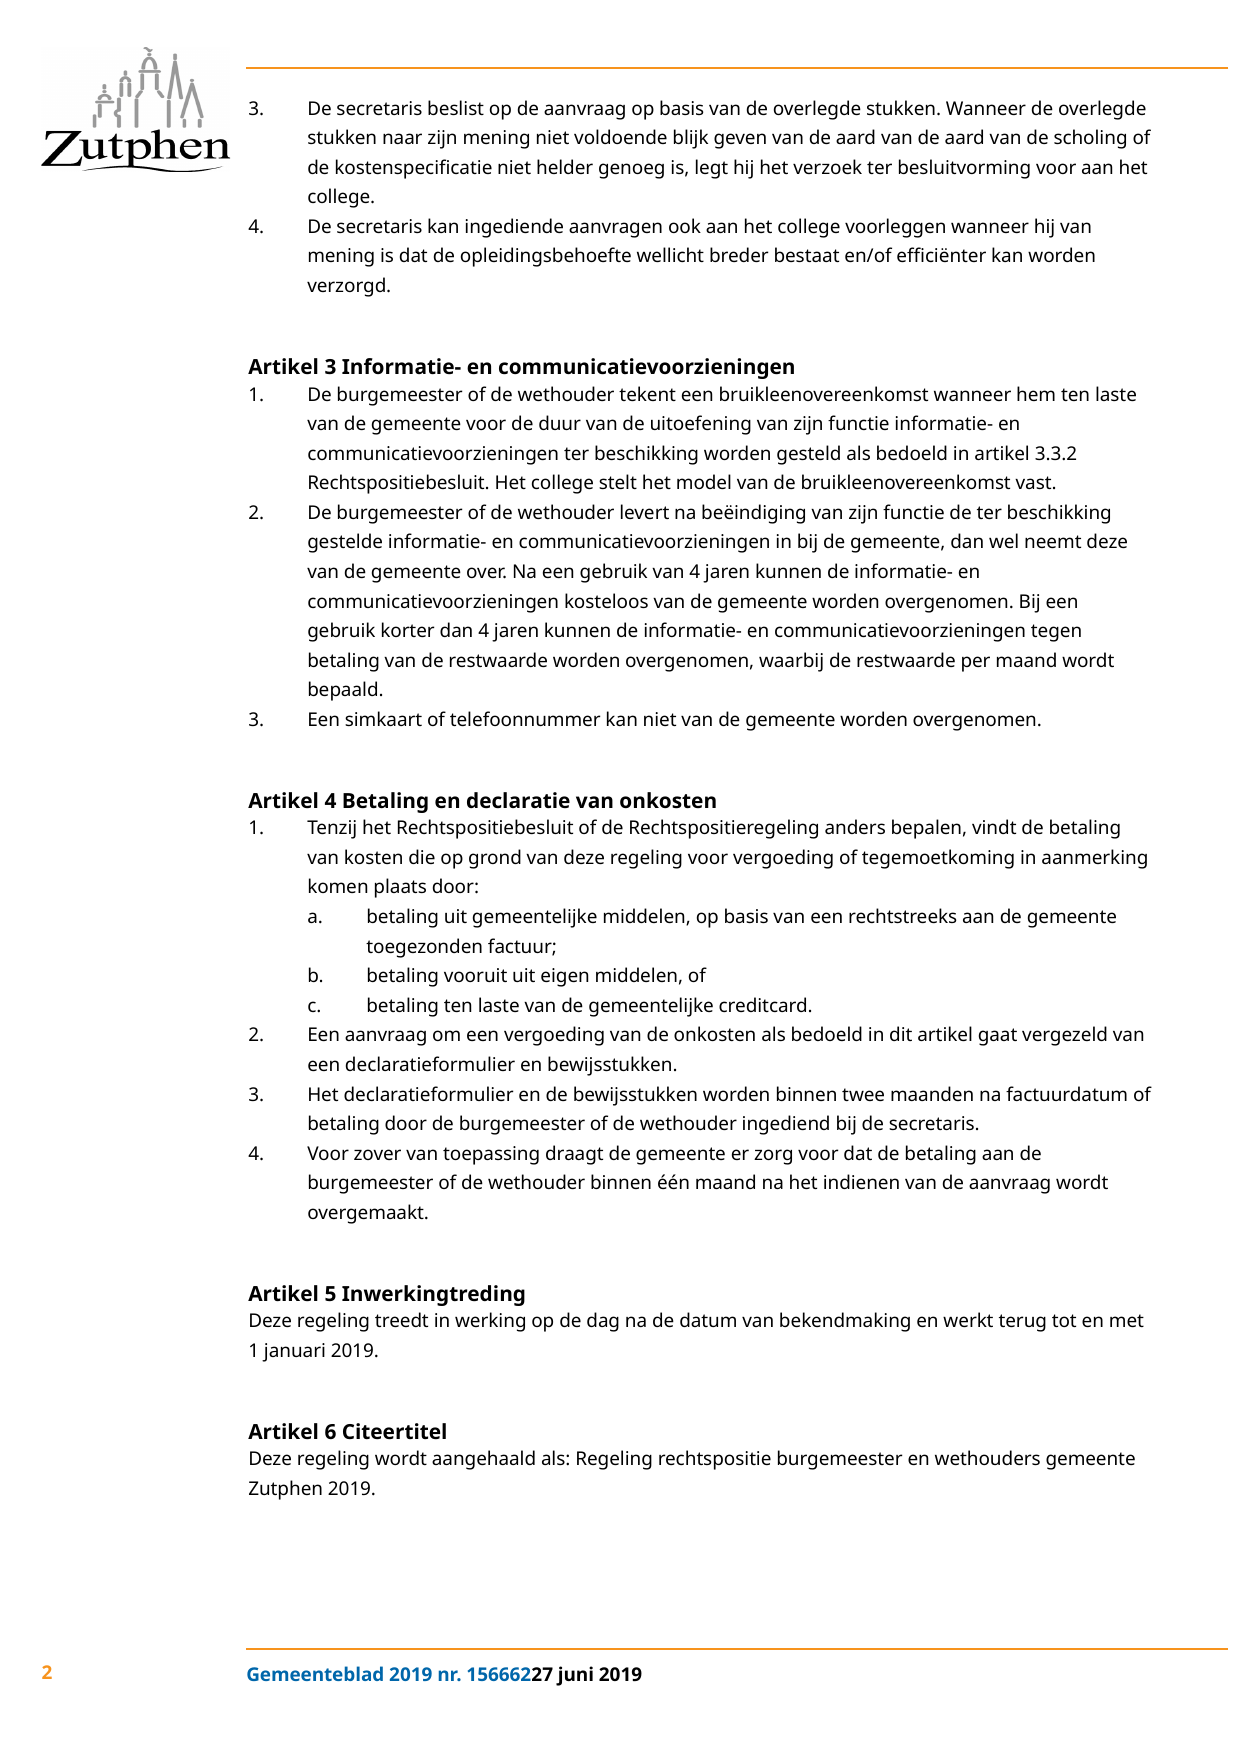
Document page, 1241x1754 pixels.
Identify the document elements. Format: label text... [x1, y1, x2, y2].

text Artikel 4 Betaling en declaratie van onkosten [248, 786, 1152, 814]
picture [41, 47, 231, 172]
list betaling vooruit uit eigen middelen, of [307, 962, 1152, 988]
text Deze regeling treedt in werking op de dag na de datum van bekendmaking en werkt terug tot en met 1 januari 2019. [248, 1308, 1152, 1363]
list Tenzij het Rechtspositiebesluit of de Rechtspositieregeling anders bepalen, vindt de betaling van kosten die op grond van deze regeling voor vergoeding of tegemoetkoming in aanmerking komen plaats door: [248, 814, 1152, 899]
text Artikel 5 Inwerkingtreding [248, 1279, 1152, 1308]
list Het declaratieformulier en de bewijsstukken worden binnen twee maanden na factuurdatum of betaling door de burgemeester of de wethouder ingediend bij de secretaris. [248, 1081, 1152, 1136]
text Deze regeling wordt aangehaald als: Regeling rechtspositie burgemeester en wethouders gemeente Zutphen 2019. [248, 1446, 1152, 1501]
list De burgemeester of de wethouder tekent een bruikleenovereenkomst wanneer hem ten laste van de gemeente voor de duur van de uitoefening van zijn functie informatie- en communicatievoorzieningen ter beschikking worden gesteld als bedoeld in artikel 3.3.2 Rechtspositiebesluit. Het college stelt het model van de bruikleenovereenkomst vast. [248, 381, 1152, 495]
text Artikel 6 Citeertitel [248, 1417, 1152, 1446]
list De secretaris kan ingediende aanvragen ook aan het college voorleggen wanneer hij van mening is dat de opleidingsbehoefte wellicht breder bestaat en/of efficiënter kan worden verzorgd. [248, 213, 1152, 298]
list betaling ten laste van de gemeentelijke creditcard. [307, 992, 1152, 1018]
list De secretaris beslist op de aanvraag op basis van de overlegde stukken. Wanneer de overlegde stukken naar zijn mening niet voldoende blijk geven van de aard van de aard van de scholing of de kostenspecificatie niet helder genoeg is, legt hij het verzoek ter besluitvorming voor aan het college. [248, 95, 1152, 209]
text Artikel 3 Informatie- en communicatievoorzieningen [248, 352, 1152, 381]
list Een simkaart of telefoonnummer kan niet van de gemeente worden overgenomen. [248, 706, 1152, 732]
list Voor zover van toepassing draagt de gemeente er zorg voor dat de betaling aan de burgemeester of de wethouder binnen één maand na het indienen van de aanvraag wordt overgemaakt. [248, 1140, 1152, 1225]
list De burgemeester of de wethouder levert na beëindiging van zijn functie de ter beschikking gestelde informatie- en communicatievoorzieningen in bij de gemeente, dan wel neemt deze van de gemeente over. Na een gebruik van 4 jaren kunnen de informatie- en communicatievoorzieningen kosteloos van de gemeente worden overgenomen. Bij een gebruik korter dan 4 jaren kunnen de informatie- en communicatievoorzieningen tegen betaling van de restwaarde worden overgenomen, waarbij de restwaarde per maand wordt bepaald. [248, 499, 1152, 702]
list betaling uit gemeentelijke middelen, op basis van een rechtstreeks aan de gemeente toegezonden factuur; [307, 903, 1152, 959]
list Een aanvraag om een vergoeding van de onkosten als bedoeld in dit artikel gaat vergezeld van een declaratieformulier en bewijsstukken. [248, 1022, 1152, 1077]
